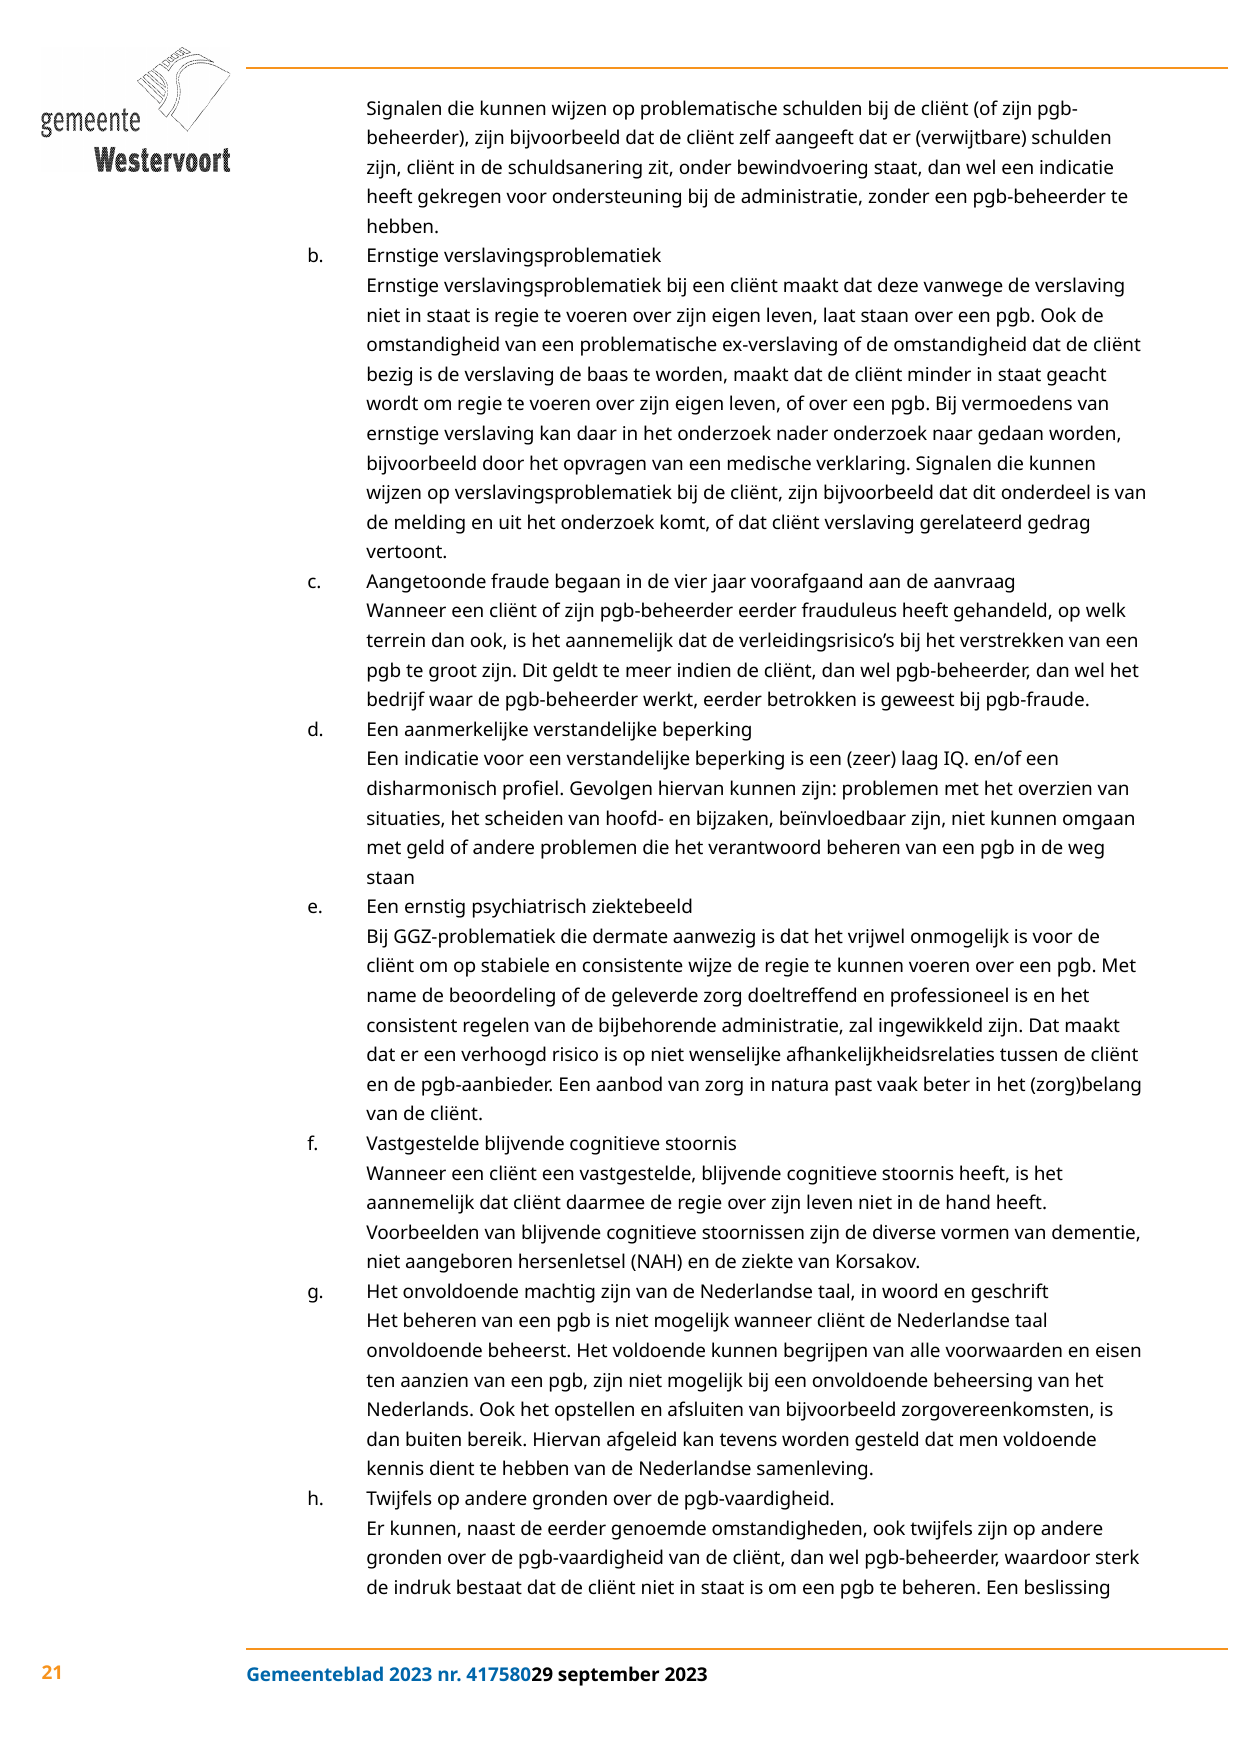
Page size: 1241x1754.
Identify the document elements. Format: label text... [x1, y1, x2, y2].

list Wanneer een cliënt of zijn pgb-beheerder eerder frauduleus heeft gehandeld, op welk terrein dan ook, is het aannemelijk dat de verleidingsrisico’s bij het verstrekken van een pgb te groot zijn. Dit geldt te meer indien de cliënt, dan wel pgb-beheerder, dan wel het bedrijf waar de pgb-beheerder werkt, eerder betrokken is geweest bij pgb-fraude. [307, 598, 1152, 712]
list Ernstige verslavingsproblematiek [307, 243, 1152, 268]
list Aangetoonde fraude begaan in de vier jaar voorafgaand aan de aanvraag [307, 568, 1152, 594]
list Twijfels op andere gronden over de pgb-vaardigheid. [307, 1485, 1152, 1511]
list Signalen die kunnen wijzen op problematische schulden bij de cliënt (of zijn pgb-beheerder), zijn bijvoorbeeld dat de cliënt zelf aangeeft dat er (verwijtbare) schulden zijn, cliënt in de schuldsanering zit, onder bewindvoering staat, dan wel een indicatie heeft gekregen voor ondersteuning bij de administratie, zonder een pgb-beheerder te hebben. [307, 95, 1152, 239]
list Een aanmerkelijke verstandelijke beperking [307, 716, 1152, 742]
list Wanneer een cliënt een vastgestelde, blijvende cognitieve stoornis heeft, is het aannemelijk dat cliënt daarmee de regie over zijn leven niet in de hand heeft. Voorbeelden van blijvende cognitieve stoornissen zijn de diverse vormen van dementie, niet aangeboren hersenletsel (NAH) en de ziekte van Korsakov. [307, 1160, 1152, 1274]
list Het beheren van een pgb is niet mogelijk wanneer cliënt de Nederlandse taal onvoldoende beheerst. Het voldoende kunnen begrijpen van alle voorwaarden en eisen ten aanzien van een pgb, zijn niet mogelijk bij een onvoldoende beheersing van het Nederlands. Ook het opstellen en afsluiten van bijvoorbeeld zorgovereenkomsten, is dan buiten bereik. Hiervan afgeleid kan tevens worden gesteld dat men voldoende kennis dient te hebben van de Nederlandse samenleving. [307, 1308, 1152, 1481]
list Er kunnen, naast de eerder genoemde omstandigheden, ook twijfels zijn op andere gronden over de pgb-vaardigheid van de cliënt, dan wel pgb-beheerder, waardoor sterk de indruk bestaat dat de cliënt niet in staat is om een pgb te beheren. Een beslissing [307, 1515, 1152, 1600]
list Een indicatie voor een verstandelijke beperking is een (zeer) laag IQ. en/of een disharmonisch profiel. Gevolgen hiervan kunnen zijn: problemen met het overzien van situaties, het scheiden van hoofd- en bijzaken, beïnvloedbaar zijn, niet kunnen omgaan met geld of andere problemen die het verantwoord beheren van een pgb in de weg staan [307, 746, 1152, 890]
list Bij GGZ-problematiek die dermate aanwezig is dat het vrijwel onmogelijk is voor de cliënt om op stabiele en consistente wijze de regie te kunnen voeren over een pgb. Met name de beoordeling of de geleverde zorg doeltreffend en professioneel is en het consistent regelen van de bijbehorende administratie, zal ingewikkeld zijn. Dat maakt dat er een verhoogd risico is op niet wenselijke afhankelijkheidsrelaties tussen de cliënt en de pgb-aanbieder. Een aanbod van zorg in natura past vaak beter in het (zorg)belang van de cliënt. [307, 923, 1152, 1126]
list Ernstige verslavingsproblematiek bij een cliënt maakt dat deze vanwege de verslaving niet in staat is regie te voeren over zijn eigen leven, laat staan over een pgb. Ook de omstandigheid van een problematische ex-verslaving of de omstandigheid dat de cliënt bezig is de verslaving de baas te worden, maakt dat de cliënt minder in staat geacht wordt om regie te voeren over zijn eigen leven, of over een pgb. Bij vermoedens van ernstige verslaving kan daar in het onderzoek nader onderzoek naar gedaan worden, bijvoorbeeld door het opvragen van een medische verklaring. Signalen die kunnen wijzen op verslavingsproblematiek bij de cliënt, zijn bijvoorbeeld dat dit onderdeel is van de melding en uit het onderzoek komt, of dat cliënt verslaving gerelateerd gedrag vertoont. [307, 272, 1152, 564]
picture [41, 47, 231, 172]
list Het onvoldoende machtig zijn van de Nederlandse taal, in woord en geschrift [307, 1278, 1152, 1304]
list Vastgestelde blijvende cognitieve stoornis [307, 1130, 1152, 1156]
list Een ernstig psychiatrisch ziektebeeld [307, 893, 1152, 919]
